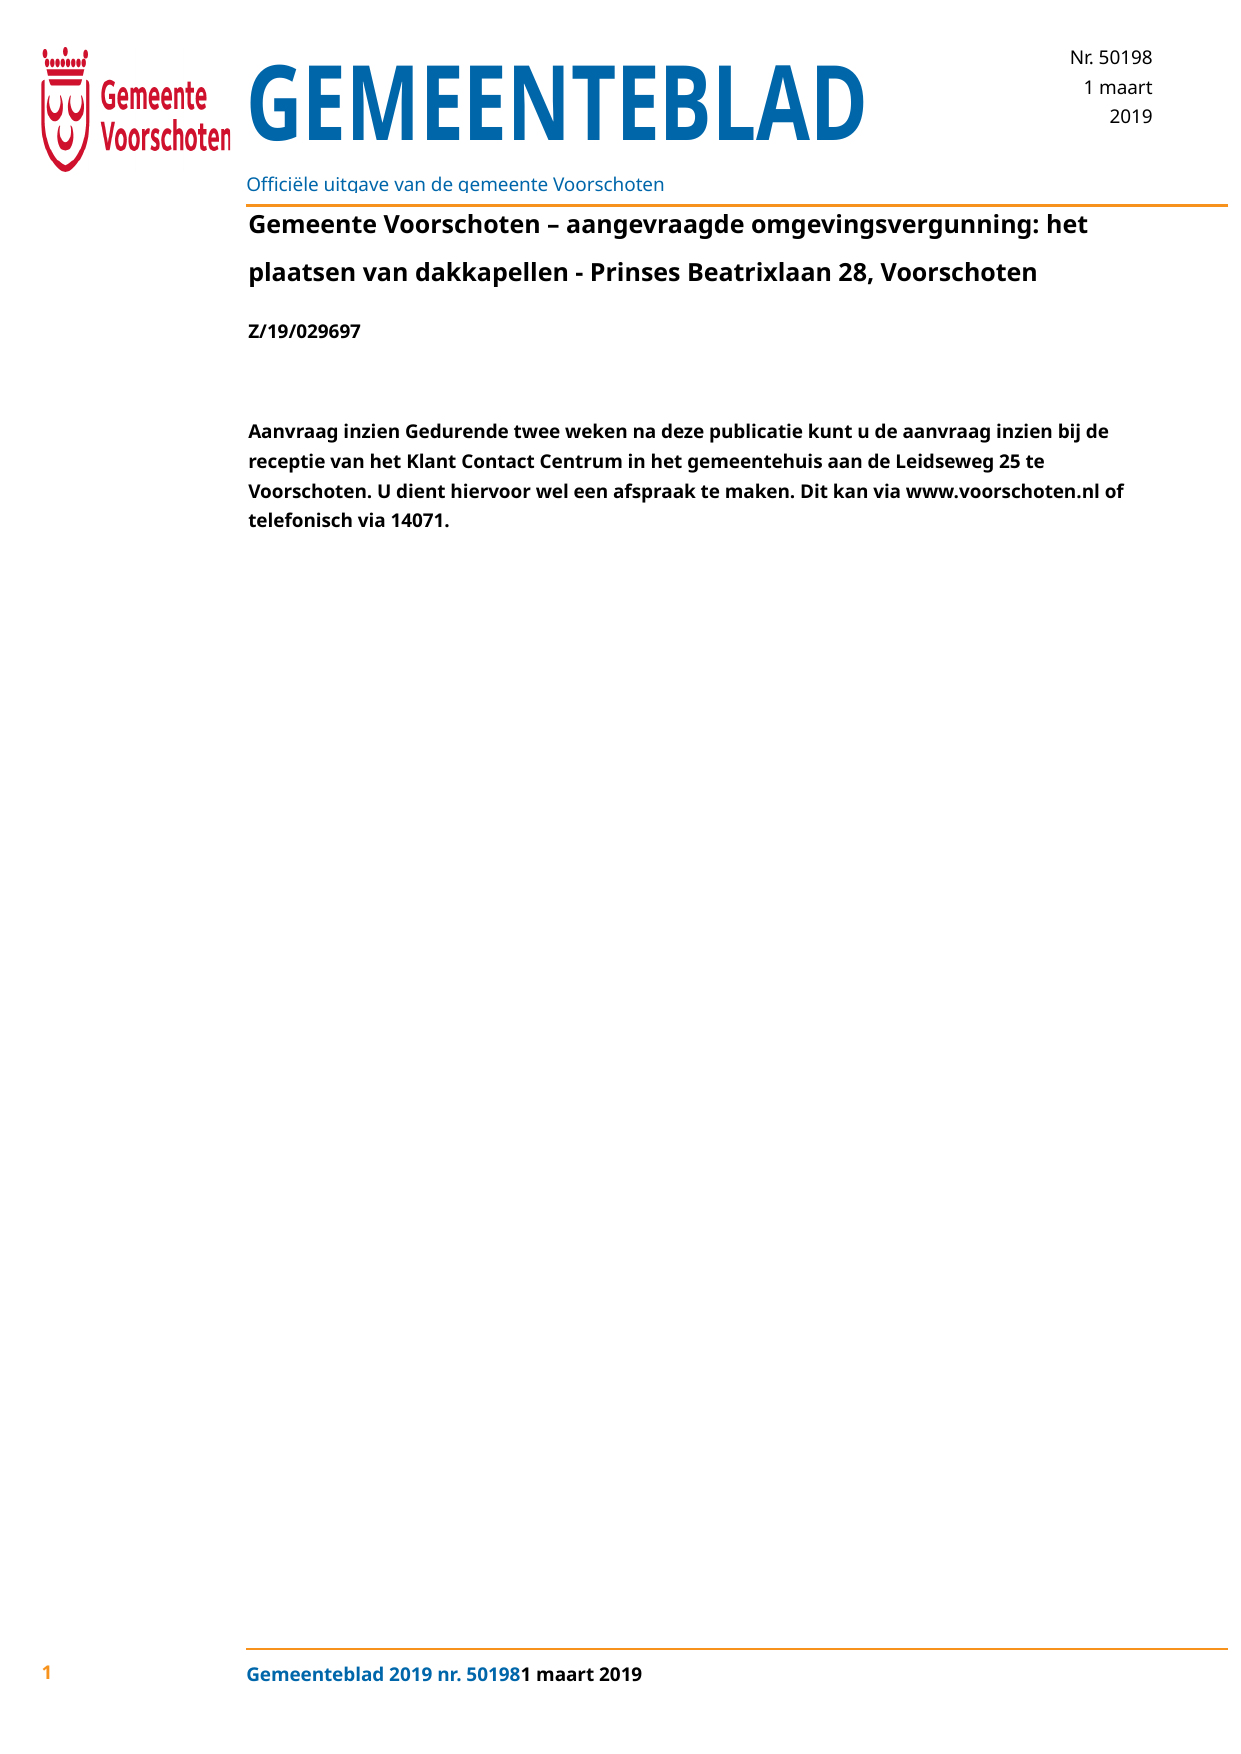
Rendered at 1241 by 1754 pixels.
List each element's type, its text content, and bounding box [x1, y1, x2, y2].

text Z/19/029697 [248, 318, 1152, 344]
text Aanvraag inzien Gedurende twee weken na deze publicatie kunt u de aanvraag inzien bij de receptie van het Klant Contact Centrum in het gemeentehuis aan de Leidseweg 25 te Voorschoten. U dient hiervoor wel een afspraak te maken. Dit kan via www.voorschoten.nl of telefonisch via 14071. [248, 419, 1152, 533]
picture [41, 47, 231, 172]
text Gemeente Voorschoten – aangevraagde omgevingsvergunning: het plaatsen van dakkapellen - Prinses Beatrixlaan 28, Voorschoten [248, 207, 1152, 288]
